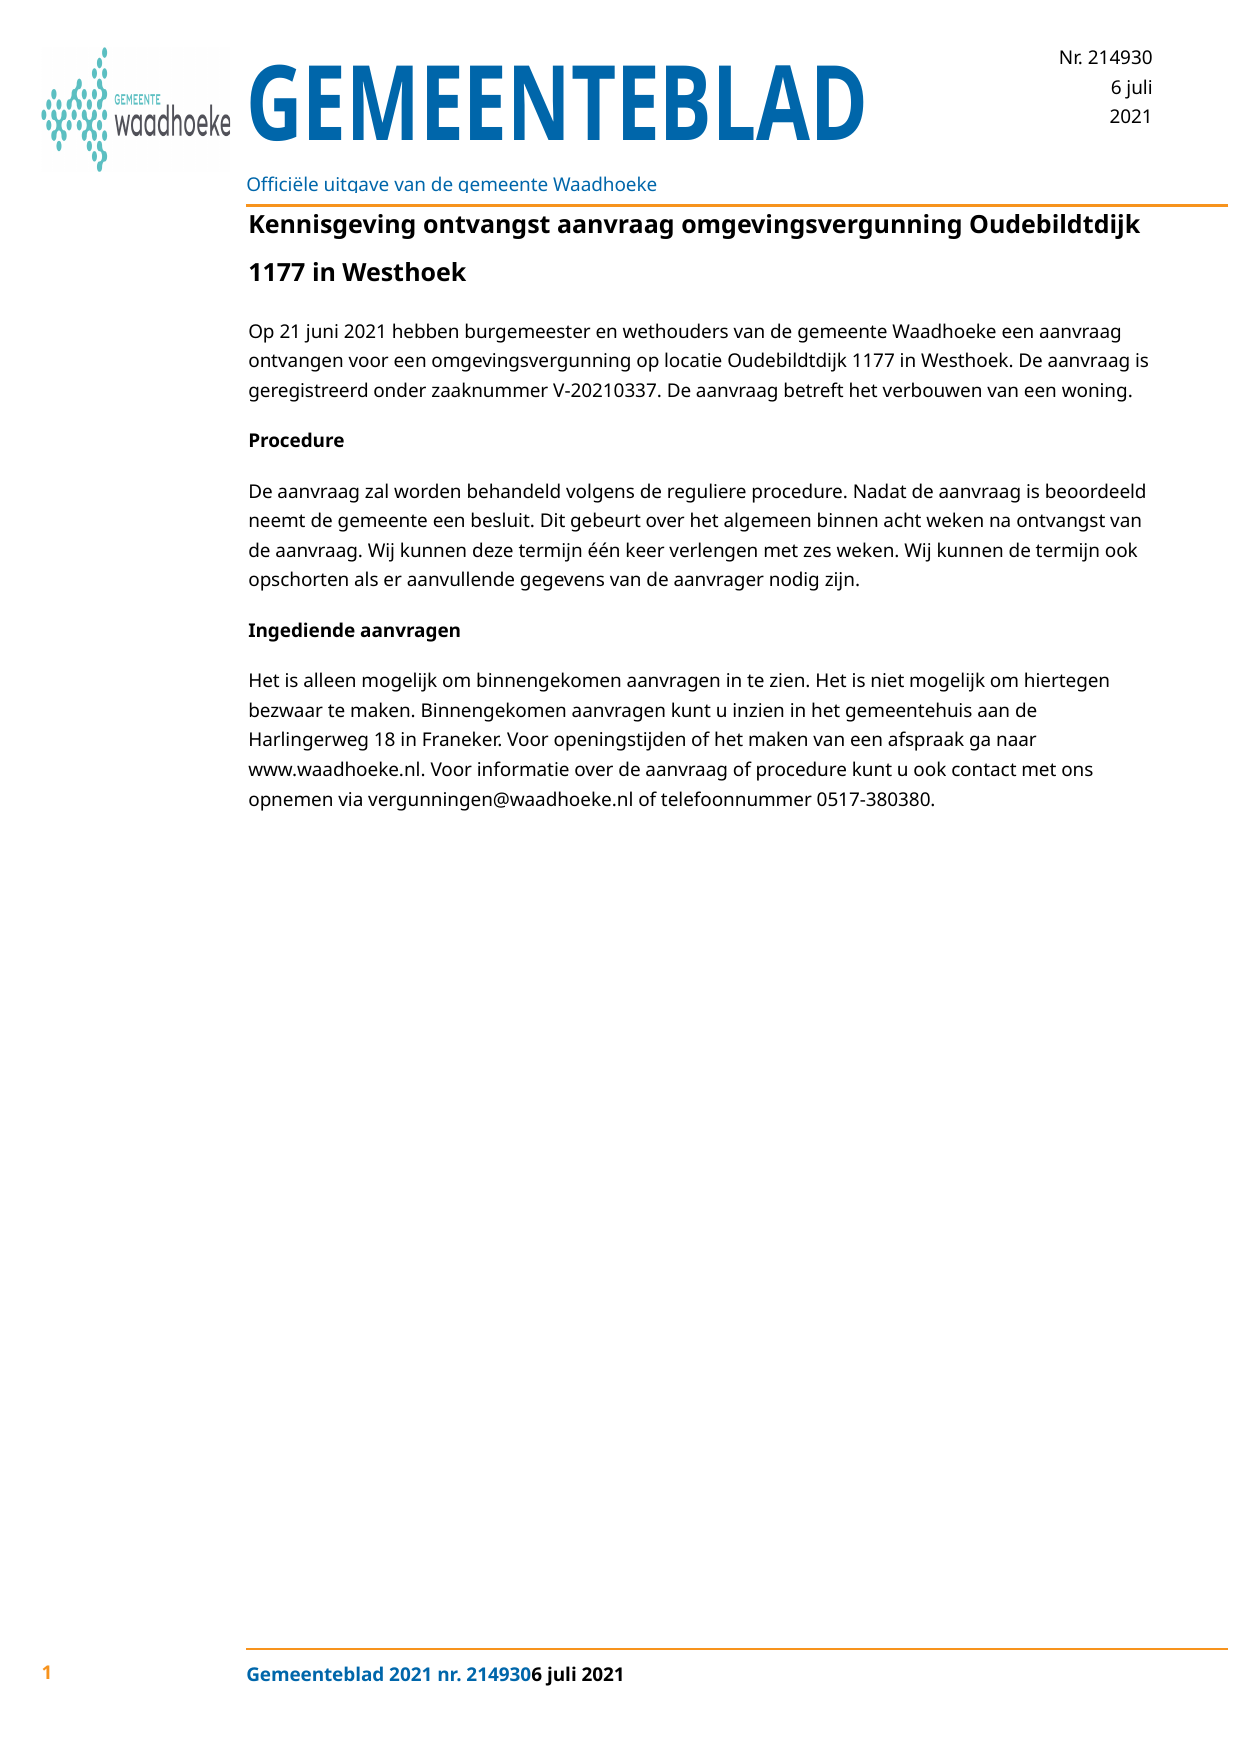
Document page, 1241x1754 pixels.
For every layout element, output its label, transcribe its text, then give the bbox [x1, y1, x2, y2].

text Op 21 juni 2021 hebben burgemeester en wethouders van de gemeente Waadhoeke een aanvraag ontvangen voor een omgevingsvergunning op locatie Oudebildtdijk 1177 in Westhoek. De aanvraag is geregistreerd onder zaaknummer V-20210337. De aanvraag betreft het verbouwen van een woning. [248, 318, 1152, 403]
text De aanvraag zal worden behandeld volgens de reguliere procedure. Nadat de aanvraag is beoordeeld neemt de gemeente een besluit. Dit gebeurt over het algemeen binnen acht weken na ontvangst van de aanvraag. Wij kunnen deze termijn één keer verlengen met zes weken. Wij kunnen de termijn ook opschorten als er aanvullende gegevens van de aanvrager nodig zijn. [248, 478, 1152, 592]
text Kennisgeving ontvangst aanvraag omgevingsvergunning Oudebildtdijk 1177 in Westhoek [248, 207, 1152, 288]
text Ingediende aanvragen [248, 617, 1152, 643]
picture [41, 47, 231, 172]
text Het is alleen mogelijk om binnengekomen aanvragen in te zien. Het is niet mogelijk om hiertegen bezwaar te maken. Binnengekomen aanvragen kunt u inzien in het gemeentehuis aan de Harlingerweg 18 in Franeker. Voor openingstijden of het maken van een afspraak ga naar www.waadhoeke.nl. Voor informatie over de aanvraag of procedure kunt u ook contact met ons opnemen via vergunningen@waadhoeke.nl of telefoonnummer 0517-380380. [248, 667, 1152, 812]
text Procedure [248, 427, 1152, 453]
